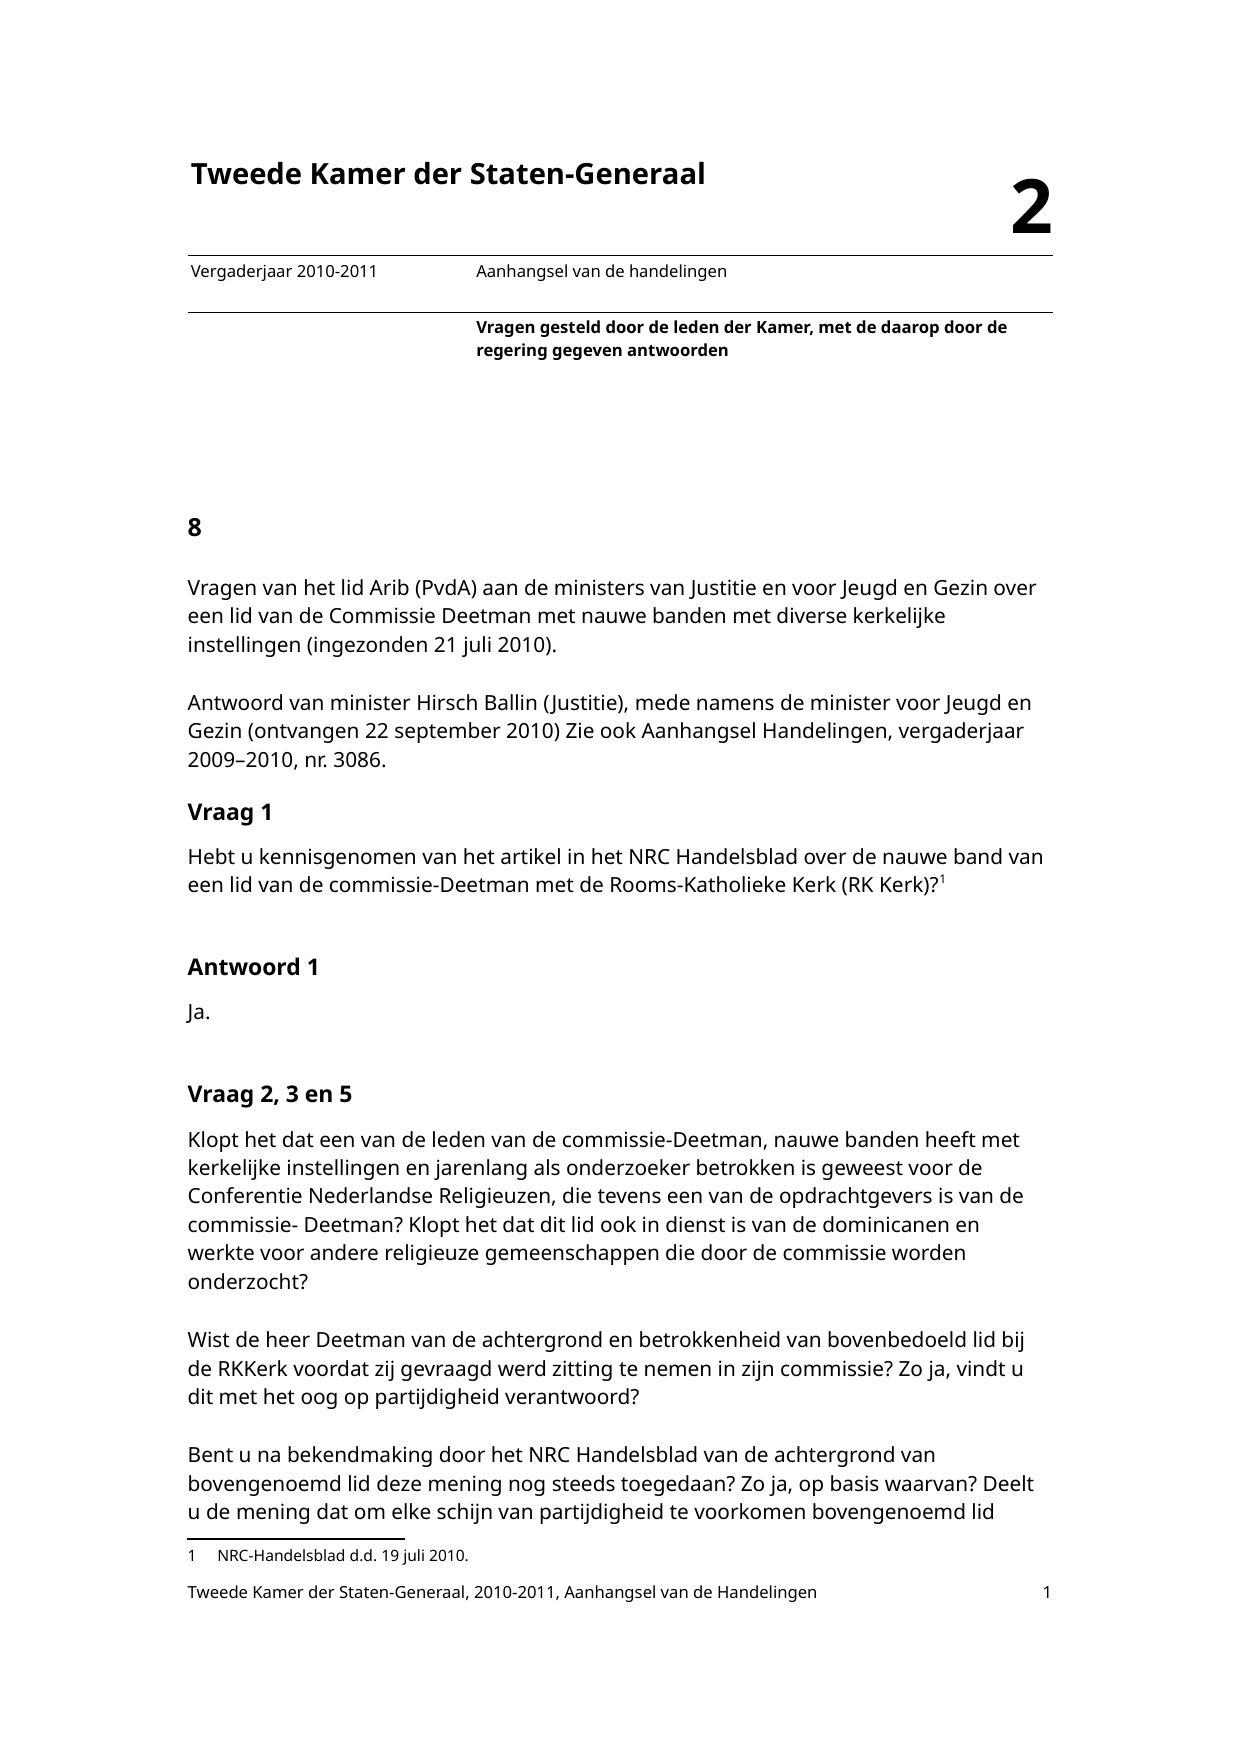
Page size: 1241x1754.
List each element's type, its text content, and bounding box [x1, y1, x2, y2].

text Ja. [187, 997, 1053, 1026]
text Bent u na bekendmaking door het NRC Handelsblad van de achtergrond van bovengenoemd lid deze mening nog steeds toegedaan? Zo ja, op basis waarvan? Deelt u de mening dat om elke schijn van partijdigheid te voorkomen bovengenoemd lid [187, 1441, 1053, 1526]
subtitle Vraag 2, 3 en 5 [187, 1078, 1053, 1110]
text Klopt het dat een van de leden van de commissie-Deetman, nauwe banden heeft met kerkelijke instellingen en jarenlang als onderzoeker betrokken is geweest voor de Conferentie Nederlandse Religieuzen, die tevens een van de opdrachtgevers is van de commissie- Deetman? Klopt het dat dit lid ook in dienst is van de dominicanen en werkte voor andere religieuze gemeenschappen die door de commissie worden onderzocht? [187, 1125, 1053, 1295]
table_cell Vergaderjaar 2010-2011 [188, 256, 473, 312]
table_cell [188, 313, 473, 361]
subtitle Antwoord 1 [187, 951, 1053, 982]
table_header 2 [880, 150, 1053, 255]
subtitle Vraag 1 [187, 796, 1053, 827]
table_cell Vragen gesteld door de leden der Kamer, met de daarop door de regering gegeven antwoorden [473, 313, 1053, 361]
text Vragen van het lid Arib (PvdA) aan de ministers van Justitie en voor Jeugd en Gezin over een lid van de Commissie Deetman met nauwe banden met diverse kerkelijke instellingen (ingezonden 21 juli 2010). [187, 573, 1053, 658]
text Wist de heer Deetman van de achtergrond en betrokkenheid van bovenbedoeld lid bij de RKKerk voordat zij gevraagd werd zitting te nemen in zijn commissie? Zo ja, vindt u dit met het oog op partijdigheid verantwoord? [187, 1325, 1053, 1411]
table_header Tweede Kamer der Staten-Generaal [188, 150, 879, 255]
text 8 [187, 509, 1053, 543]
table_cell Aanhangsel van de handelingen [473, 256, 1053, 312]
text NRC-Handelsblad d.d. 19 juli 2010. [187, 1538, 1053, 1566]
text Hebt u kennisgenomen van het artikel in het NRC Handelsblad over de nauwe band van een lid van de commissie-Deetman met de Rooms-Katholieke Kerk (RK Kerk)? [187, 842, 1053, 899]
text Antwoord van minister Hirsch Ballin (Justitie), mede namens de minister voor Jeugd en Gezin (ontvangen 22 september 2010) Zie ook Aanhangsel Handelingen, vergaderjaar 2009–2010, nr. 3086. [187, 688, 1053, 773]
